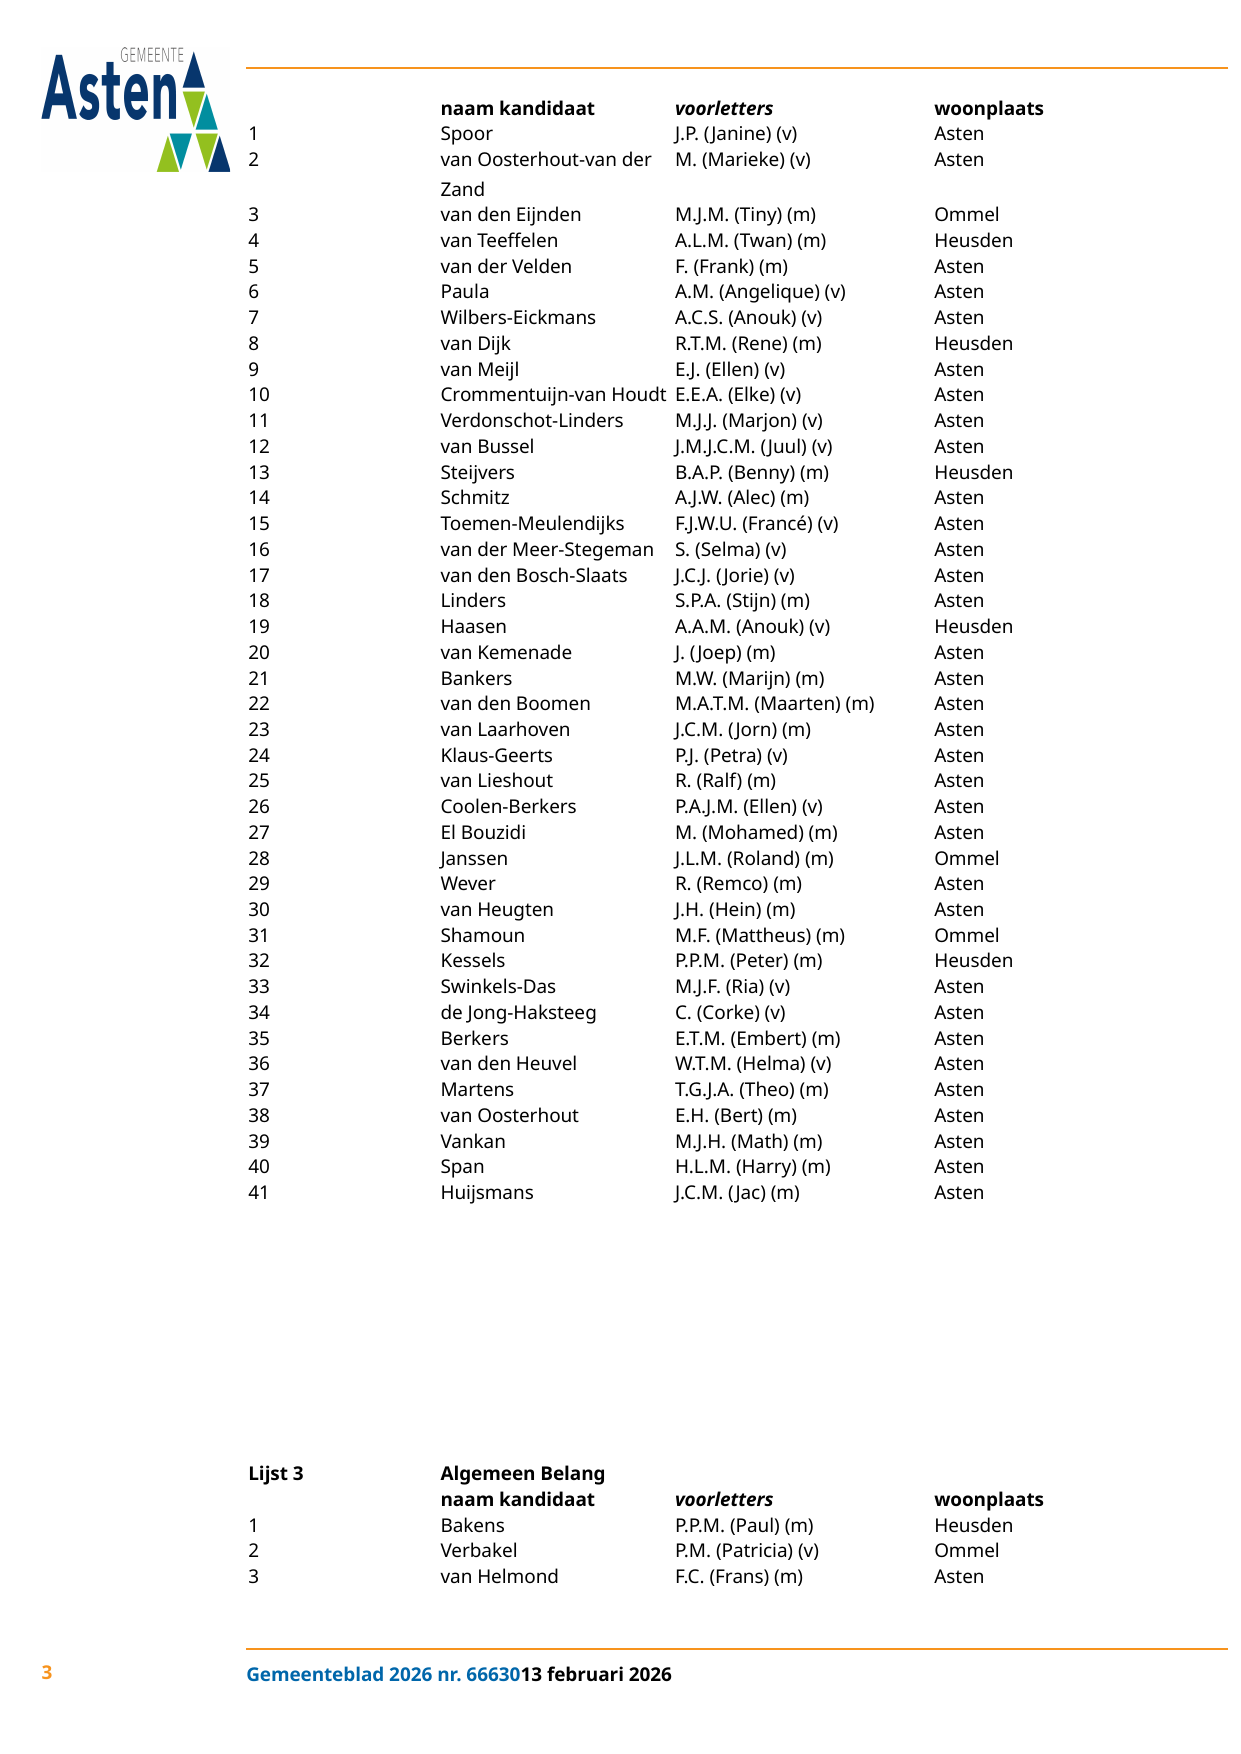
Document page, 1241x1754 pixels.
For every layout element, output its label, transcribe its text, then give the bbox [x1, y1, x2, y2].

table_cell 3 [248, 202, 440, 227]
table_cell F. (Frank) (m) [675, 253, 934, 279]
table_cell 2 [248, 1538, 440, 1563]
table_cell 2 [248, 146, 440, 202]
table_cell M.W. (Marijn) (m) [675, 665, 934, 690]
table_cell P.P.M. (Peter) (m) [675, 948, 934, 973]
table_cell Asten [934, 510, 1152, 536]
table_cell Asten [934, 408, 1152, 433]
table_cell 33 [248, 974, 440, 999]
table_cell 13 [248, 459, 440, 484]
table_cell Haasen [440, 613, 675, 639]
table_cell 9 [248, 356, 440, 382]
table_cell 34 [248, 999, 440, 1025]
table_cell Asten [934, 665, 1152, 690]
table_cell Heusden [934, 613, 1152, 639]
table_cell Verbakel [440, 1538, 675, 1563]
table_cell 5 [248, 253, 440, 279]
table_cell van Teeffelen [440, 227, 675, 253]
table_cell M.J.J. (Marjon) (v) [675, 408, 934, 433]
table_cell Asten [934, 382, 1152, 407]
table_cell woonplaats [934, 1486, 1152, 1512]
table_cell 19 [248, 613, 440, 639]
table_cell van Dijk [440, 330, 675, 356]
table_header [675, 1460, 934, 1486]
table_cell M.A.T.M. (Maarten) (m) [675, 690, 934, 716]
table_cell M.J.H. (Math) (m) [675, 1128, 934, 1153]
table_cell van der Meer-Stegeman [440, 536, 675, 562]
table_cell Ommel [934, 202, 1152, 227]
table_cell 40 [248, 1154, 440, 1179]
table_cell 15 [248, 510, 440, 536]
table_cell Asten [934, 1563, 1152, 1589]
table_cell 16 [248, 536, 440, 562]
table_cell 24 [248, 742, 440, 768]
table_cell Heusden [934, 948, 1152, 973]
table_cell A.C.S. (Anouk) (v) [675, 305, 934, 330]
table_cell van den Eijnden [440, 202, 675, 227]
table_cell Berkers [440, 1025, 675, 1051]
table_cell 3 [248, 1563, 440, 1589]
table_cell Asten [934, 896, 1152, 922]
table_cell Asten [934, 305, 1152, 330]
table_cell Asten [934, 1179, 1152, 1205]
table_cell Shamoun [440, 922, 675, 948]
table_cell Asten [934, 485, 1152, 510]
table_cell Span [440, 1154, 675, 1179]
table_cell Martens [440, 1076, 675, 1102]
table_cell van Oosterhout [440, 1102, 675, 1128]
table_cell Asten [934, 768, 1152, 793]
picture [41, 47, 231, 172]
table_cell 10 [248, 382, 440, 407]
table_cell 32 [248, 948, 440, 973]
table_cell Swinkels-Das [440, 974, 675, 999]
table_cell van Bussel [440, 433, 675, 459]
table_cell P.M. (Patricia) (v) [675, 1538, 934, 1563]
table_cell P.J. (Petra) (v) [675, 742, 934, 768]
table_cell A.L.M. (Twan) (m) [675, 227, 934, 253]
table_cell Bakens [440, 1512, 675, 1538]
table_cell Asten [934, 639, 1152, 665]
table_cell Asten [934, 1051, 1152, 1076]
table_cell 21 [248, 665, 440, 690]
table_cell Wever [440, 871, 675, 896]
table_cell J.C.M. (Jac) (m) [675, 1179, 934, 1205]
table_cell van Lieshout [440, 768, 675, 793]
table_cell [248, 95, 440, 121]
table_cell J.P. (Janine) (v) [675, 121, 934, 146]
table_cell Heusden [934, 1512, 1152, 1538]
table_cell Asten [934, 253, 1152, 279]
table_cell Asten [934, 742, 1152, 768]
table_cell J. (Joep) (m) [675, 639, 934, 665]
table_cell van Laarhoven [440, 716, 675, 742]
table_cell Ommel [934, 1538, 1152, 1563]
table_cell Heusden [934, 330, 1152, 356]
table_cell Vankan [440, 1128, 675, 1153]
table_cell Asten [934, 793, 1152, 819]
table_cell 39 [248, 1128, 440, 1153]
table_cell 37 [248, 1076, 440, 1102]
table_cell Asten [934, 999, 1152, 1025]
table_cell 41 [248, 1179, 440, 1205]
table_cell M.J.F. (Ria) (v) [675, 974, 934, 999]
table_cell Asten [934, 819, 1152, 845]
table_cell M. (Mohamed) (m) [675, 819, 934, 845]
table_cell Asten [934, 871, 1152, 896]
table_cell Asten [934, 1102, 1152, 1128]
table_cell M. (Marieke) (v) [675, 146, 934, 202]
table_cell Huijsmans [440, 1179, 675, 1205]
table_cell B.A.P. (Benny) (m) [675, 459, 934, 484]
table_cell R.T.M. (Rene) (m) [675, 330, 934, 356]
table_cell Schmitz [440, 485, 675, 510]
table_cell naam kandidaat [440, 1486, 675, 1512]
table_cell van den Boomen [440, 690, 675, 716]
table_cell 18 [248, 588, 440, 613]
table_cell voorletters [675, 95, 934, 121]
table_cell E.T.M. (Embert) (m) [675, 1025, 934, 1051]
table_cell 12 [248, 433, 440, 459]
table_cell El Bouzidi [440, 819, 675, 845]
table_cell 22 [248, 690, 440, 716]
table_cell 8 [248, 330, 440, 356]
table_cell Asten [934, 121, 1152, 146]
table_cell van den Bosch-Slaats [440, 562, 675, 587]
table_cell van Oosterhout-van der Zand [440, 146, 675, 202]
table_cell 25 [248, 768, 440, 793]
table_cell 38 [248, 1102, 440, 1128]
table_cell J.C.J. (Jorie) (v) [675, 562, 934, 587]
table_cell 17 [248, 562, 440, 587]
table_header Lijst 3 [248, 1460, 440, 1486]
table_cell T.G.J.A. (Theo) (m) [675, 1076, 934, 1102]
table_cell [248, 1486, 440, 1512]
table_cell J.H. (Hein) (m) [675, 896, 934, 922]
table_cell Crommentuijn-van Houdt [440, 382, 675, 407]
table_header [934, 1460, 1152, 1486]
table_cell Ommel [934, 922, 1152, 948]
table_cell A.J.W. (Alec) (m) [675, 485, 934, 510]
table_cell voorletters [675, 1486, 934, 1512]
table_cell Asten [934, 974, 1152, 999]
table_cell woonplaats [934, 95, 1152, 121]
table_cell P.A.J.M. (Ellen) (v) [675, 793, 934, 819]
table_cell Coolen-Berkers [440, 793, 675, 819]
table_cell Asten [934, 146, 1152, 202]
table_cell S. (Selma) (v) [675, 536, 934, 562]
table_cell S.P.A. (Stijn) (m) [675, 588, 934, 613]
table_cell van Helmond [440, 1563, 675, 1589]
table_cell Heusden [934, 227, 1152, 253]
table_cell Asten [934, 433, 1152, 459]
table_cell van Heugten [440, 896, 675, 922]
table_cell C. (Corke) (v) [675, 999, 934, 1025]
table_cell Asten [934, 1076, 1152, 1102]
table_cell Ommel [934, 845, 1152, 871]
table_cell R. (Ralf) (m) [675, 768, 934, 793]
table_cell R. (Remco) (m) [675, 871, 934, 896]
table_cell 28 [248, 845, 440, 871]
table_cell E.E.A. (Elke) (v) [675, 382, 934, 407]
table_cell E.H. (Bert) (m) [675, 1102, 934, 1128]
table_cell Asten [934, 588, 1152, 613]
table_cell 1 [248, 1512, 440, 1538]
table_header Algemeen Belang [440, 1460, 675, 1486]
table_cell Asten [934, 356, 1152, 382]
table_cell 4 [248, 227, 440, 253]
table_cell Klaus-Geerts [440, 742, 675, 768]
table_cell M.J.M. (Tiny) (m) [675, 202, 934, 227]
table_cell 27 [248, 819, 440, 845]
table_cell Asten [934, 1128, 1152, 1153]
table_cell Janssen [440, 845, 675, 871]
table_cell Spoor [440, 121, 675, 146]
table_cell A.M. (Angelique) (v) [675, 279, 934, 304]
table_cell W.T.M. (Helma) (v) [675, 1051, 934, 1076]
table_cell M.F. (Mattheus) (m) [675, 922, 934, 948]
table_cell Verdonschot-Linders [440, 408, 675, 433]
table_cell 6 [248, 279, 440, 304]
table_cell Asten [934, 716, 1152, 742]
table_cell Kessels [440, 948, 675, 973]
table_cell Bankers [440, 665, 675, 690]
table_cell Asten [934, 536, 1152, 562]
table_cell A.A.M. (Anouk) (v) [675, 613, 934, 639]
table_cell Asten [934, 279, 1152, 304]
table_cell 29 [248, 871, 440, 896]
table_cell E.J. (Ellen) (v) [675, 356, 934, 382]
table_cell F.J.W.U. (Francé) (v) [675, 510, 934, 536]
table_cell Steijvers [440, 459, 675, 484]
table_cell 23 [248, 716, 440, 742]
table_cell van Meijl [440, 356, 675, 382]
table_cell 20 [248, 639, 440, 665]
table_cell Asten [934, 1154, 1152, 1179]
table_cell 11 [248, 408, 440, 433]
table_cell Linders [440, 588, 675, 613]
table_cell 14 [248, 485, 440, 510]
table_cell 30 [248, 896, 440, 922]
table_cell Wilbers-Eickmans [440, 305, 675, 330]
table_cell J.C.M. (Jorn) (m) [675, 716, 934, 742]
table_cell 36 [248, 1051, 440, 1076]
table_cell van der Velden [440, 253, 675, 279]
table_cell 35 [248, 1025, 440, 1051]
table_cell H.L.M. (Harry) (m) [675, 1154, 934, 1179]
table_cell 31 [248, 922, 440, 948]
table_cell van den Heuvel [440, 1051, 675, 1076]
table_cell 1 [248, 121, 440, 146]
table_cell J.L.M. (Roland) (m) [675, 845, 934, 871]
table_cell F.C. (Frans) (m) [675, 1563, 934, 1589]
table_cell naam kandidaat [440, 95, 675, 121]
table_cell de Jong-Haksteeg [440, 999, 675, 1025]
table_cell Asten [934, 562, 1152, 587]
table_cell Heusden [934, 459, 1152, 484]
table_cell J.M.J.C.M. (Juul) (v) [675, 433, 934, 459]
table_cell P.P.M. (Paul) (m) [675, 1512, 934, 1538]
table_cell 7 [248, 305, 440, 330]
table_cell Toemen-Meulendijks [440, 510, 675, 536]
table_cell 26 [248, 793, 440, 819]
table_cell Paula [440, 279, 675, 304]
table_cell Asten [934, 1025, 1152, 1051]
table_cell van Kemenade [440, 639, 675, 665]
table_cell Asten [934, 690, 1152, 716]
